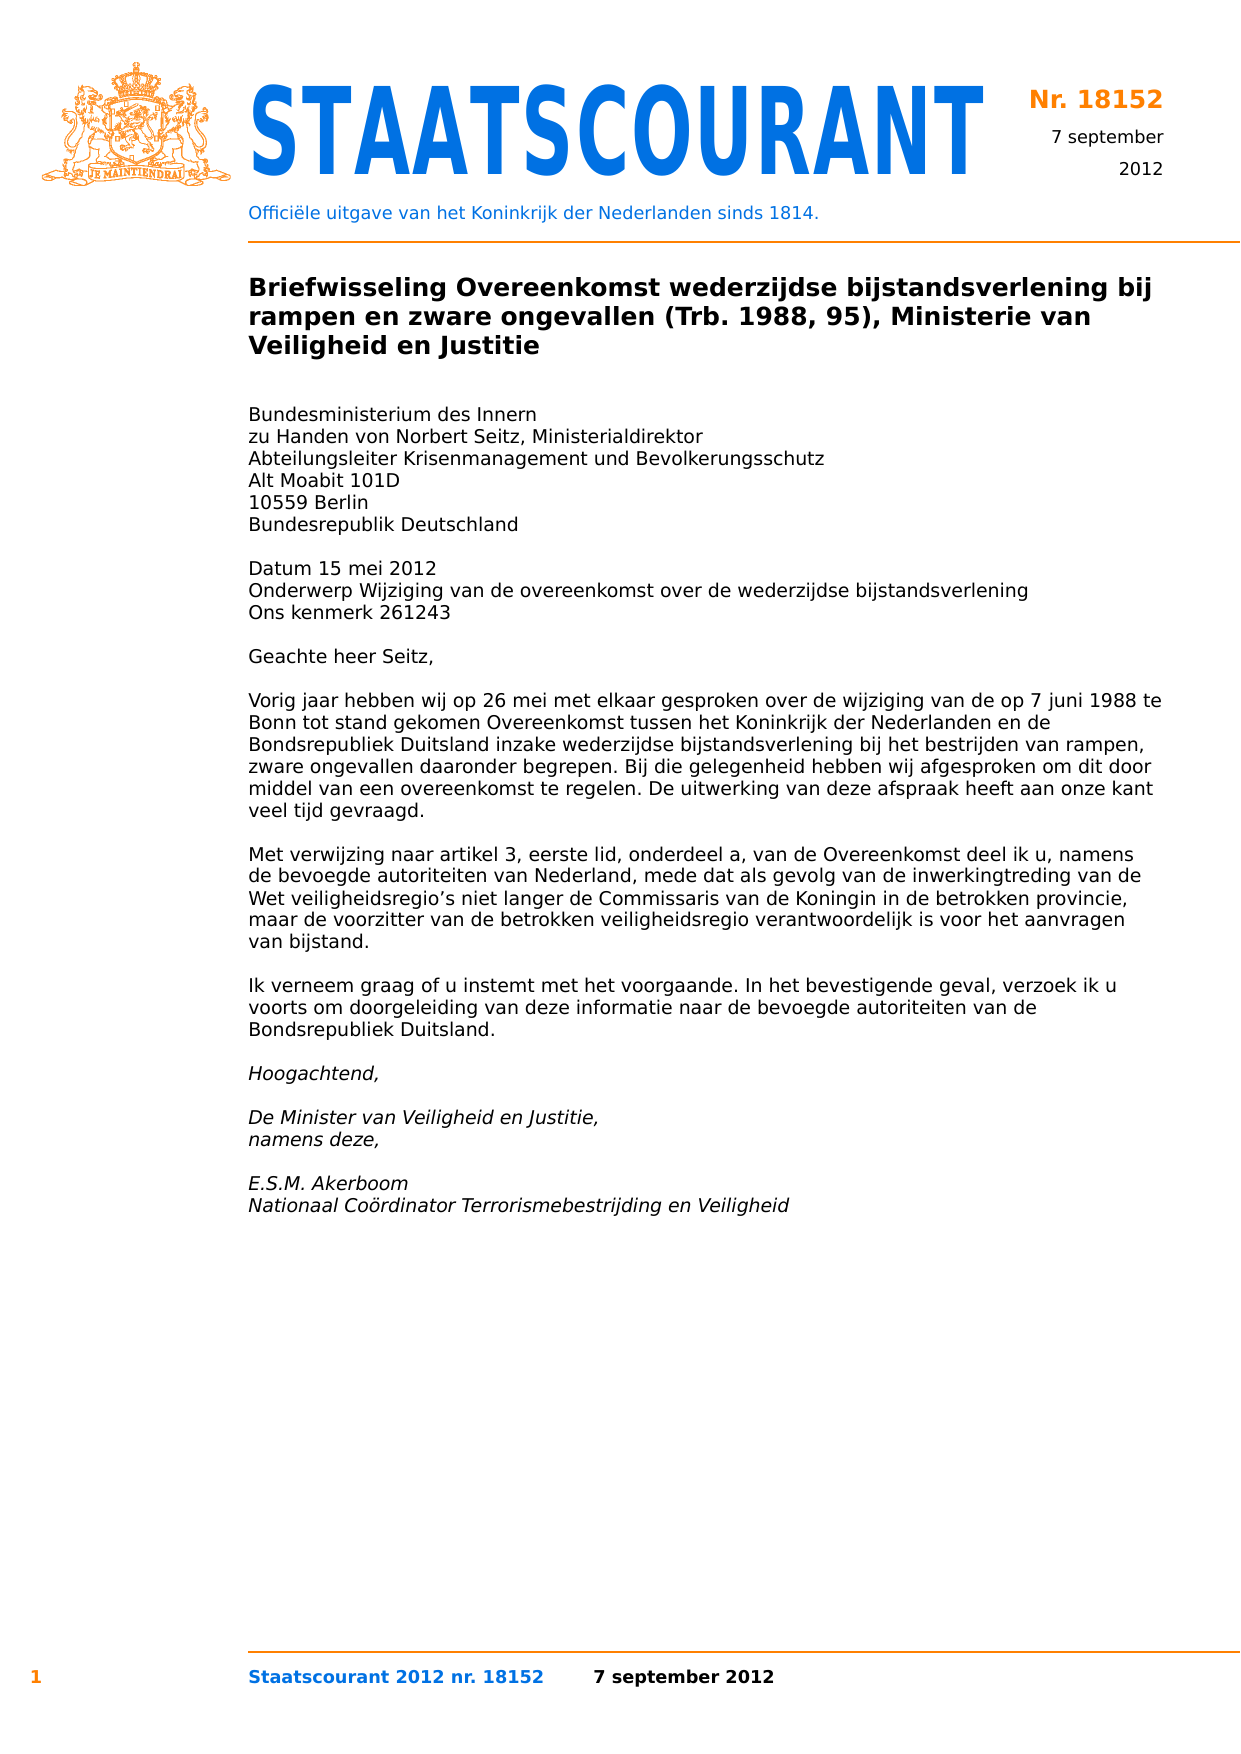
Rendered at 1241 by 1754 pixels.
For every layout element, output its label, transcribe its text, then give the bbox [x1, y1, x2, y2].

table_header Nr. 18152 [998, 62, 1240, 121]
table_cell Officiële uitgave van het Koninkrijk der Nederlanden sinds 1814. [248, 203, 1240, 241]
text De Minister van Veiligheid en Justitie, namens deze, E.S.M. Akerboom Nationaal Coördinator Terrorismebestrijding en Veiligheid [248, 1107, 1163, 1217]
table_cell 2012 [998, 153, 1240, 203]
subtitle Briefwisseling Overeenkomst wederzijdse bijstandsverlening bij rampen en zware ongevallen (Trb. 1988, 95), Ministerie van Veiligheid en Justitie [248, 273, 1163, 361]
text 10559 Berlin [248, 492, 1163, 514]
table_cell 7 september [998, 121, 1240, 153]
text zu Handen von Norbert Seitz, Ministerialdirektor [248, 426, 1163, 448]
text Onderwerp Wijziging van de overeenkomst over de wederzijdse bijstandsverlening [248, 580, 1163, 602]
text Bundesrepublik Deutschland [248, 514, 1163, 536]
text Ons kenmerk 261243 [248, 602, 1163, 624]
text Geachte heer Seitz, [248, 646, 1163, 668]
text Hoogachtend, [248, 1063, 1163, 1085]
text Vorig jaar hebben wij op 26 mei met elkaar gesproken over de wijziging van de op 7 juni 1988 te Bonn tot stand gekomen Overeenkomst tussen het Koninkrijk der Nederlanden en de Bondsrepubliek Duitsland inzake wederzijdse bijstandsverlening bij het bestrijden van rampen, zware ongevallen daaronder begrepen. Bij die gelegenheid hebben wij afgesproken om dit door middel van een overeenkomst te regelen. De uitwerking van deze afspraak heeft aan onze kant veel tijd gevraagd. [248, 690, 1163, 822]
picture [41, 62, 231, 186]
text Bundesministerium des Innern [248, 404, 1163, 426]
table_header STAATSCOURANT [248, 62, 998, 203]
table_header [25, 62, 248, 241]
text Alt Moabit 101D [248, 470, 1163, 492]
text Abteilungsleiter Krisenmanagement und Bevolkerungsschutz [248, 448, 1163, 470]
text Met verwijzing naar artikel 3, eerste lid, onderdeel a, van de Overeenkomst deel ik u, namens de bevoegde autoriteiten van Nederland, mede dat als gevolg van de inwerkingtreding van de Wet veiligheidsregio’s niet langer de Commissaris van de Koningin in de betrokken provincie, maar de voorzitter van de betrokken veiligheidsregio verantwoordelijk is voor het aanvragen van bijstand. [248, 843, 1163, 953]
text Datum 15 mei 2012 [248, 558, 1163, 580]
text Ik verneem graag of u instemt met het voorgaande. In het bevestigende geval, verzoek ik u voorts om doorgeleiding van deze informatie naar de bevoegde autoriteiten van de Bondsrepubliek Duitsland. [248, 975, 1163, 1041]
